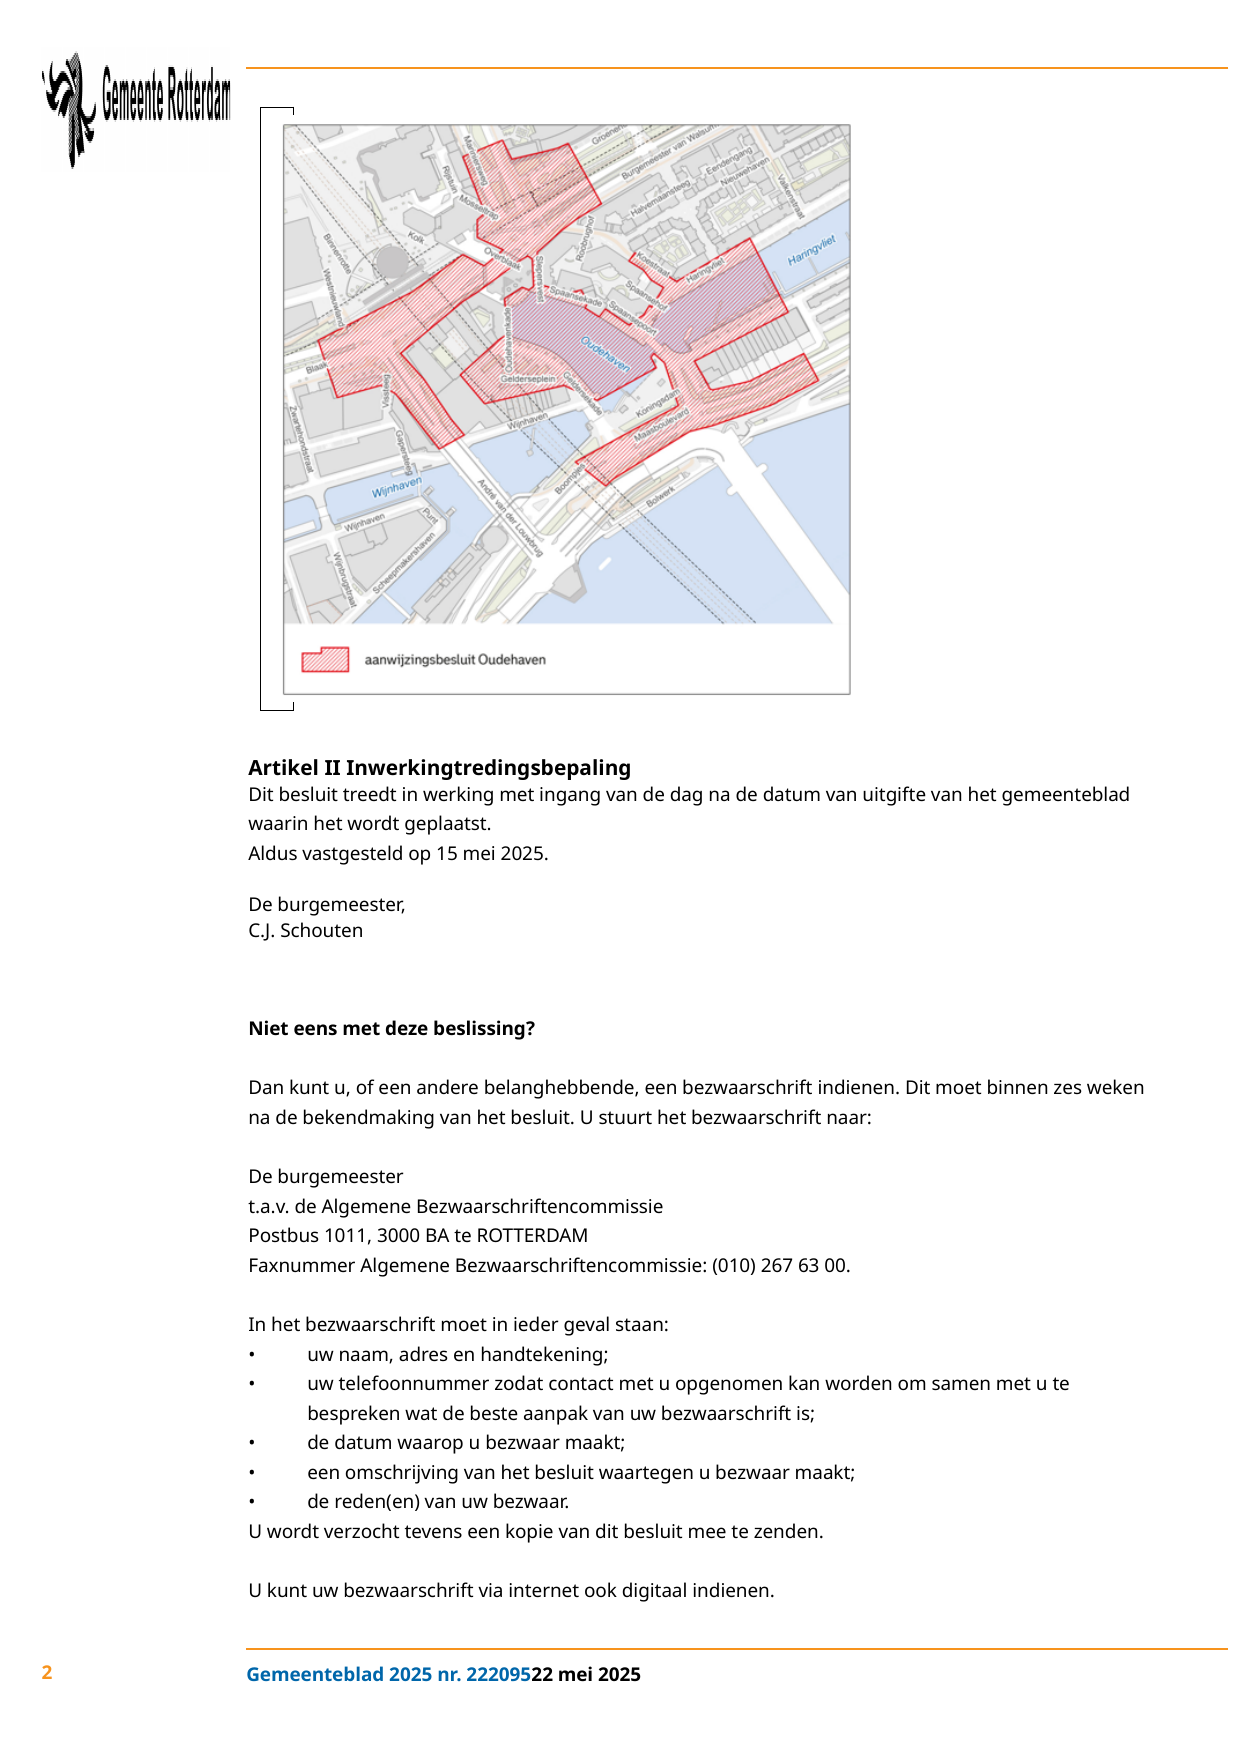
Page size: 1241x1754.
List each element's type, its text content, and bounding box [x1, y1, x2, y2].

list de datum waarop u bezwaar maakt; [248, 1429, 1152, 1455]
text Postbus 1011, 3000 BA te ROTTERDAM [248, 1222, 1152, 1248]
text De burgemeester, [248, 892, 1152, 917]
text Artikel II Inwerkingtredingsbepaling [248, 753, 1152, 781]
list uw telefoonnummer zodat contact met u opgenomen kan worden om samen met u te bespreken wat de beste aanpak van uw bezwaarschrift is; [248, 1370, 1152, 1426]
text U kunt uw bezwaarschrift via internet ook digitaal indienen. [248, 1577, 1152, 1603]
text C.J. Schouten [248, 917, 1152, 943]
text Faxnummer Algemene Bezwaarschriftencommissie: (010) 267 63 00. [248, 1252, 1152, 1278]
list de reden(en) van uw bezwaar. [248, 1489, 1152, 1514]
text Aldus vastgesteld op 15 mei 2025. [248, 840, 1152, 866]
text Niet eens met deze beslissing? [248, 1015, 1152, 1041]
text Dit besluit treedt in werking met ingang van de dag na de datum van uitgifte van het gemeenteblad waarin het wordt geplaatst. [248, 781, 1152, 836]
text In het bezwaarschrift moet in ieder geval staan: [248, 1311, 1152, 1337]
text Dan kunt u, of een andere belanghebbende, een bezwaarschrift indienen. Dit moet binnen zes weken na de bekendmaking van het besluit. U stuurt het bezwaarschrift naar: [248, 1074, 1152, 1130]
text De burgemeester [248, 1163, 1152, 1189]
text t.a.v. de Algemene Bezwaarschriftencommissie [248, 1193, 1152, 1219]
list een omschrijving van het besluit waartegen u bezwaar maakt; [248, 1459, 1152, 1485]
picture [41, 47, 231, 172]
list uw naam, adres en handtekening; [248, 1341, 1152, 1367]
picture [268, 115, 860, 702]
text U wordt verzocht tevens een kopie van dit besluit mee te zenden. [248, 1518, 1152, 1544]
